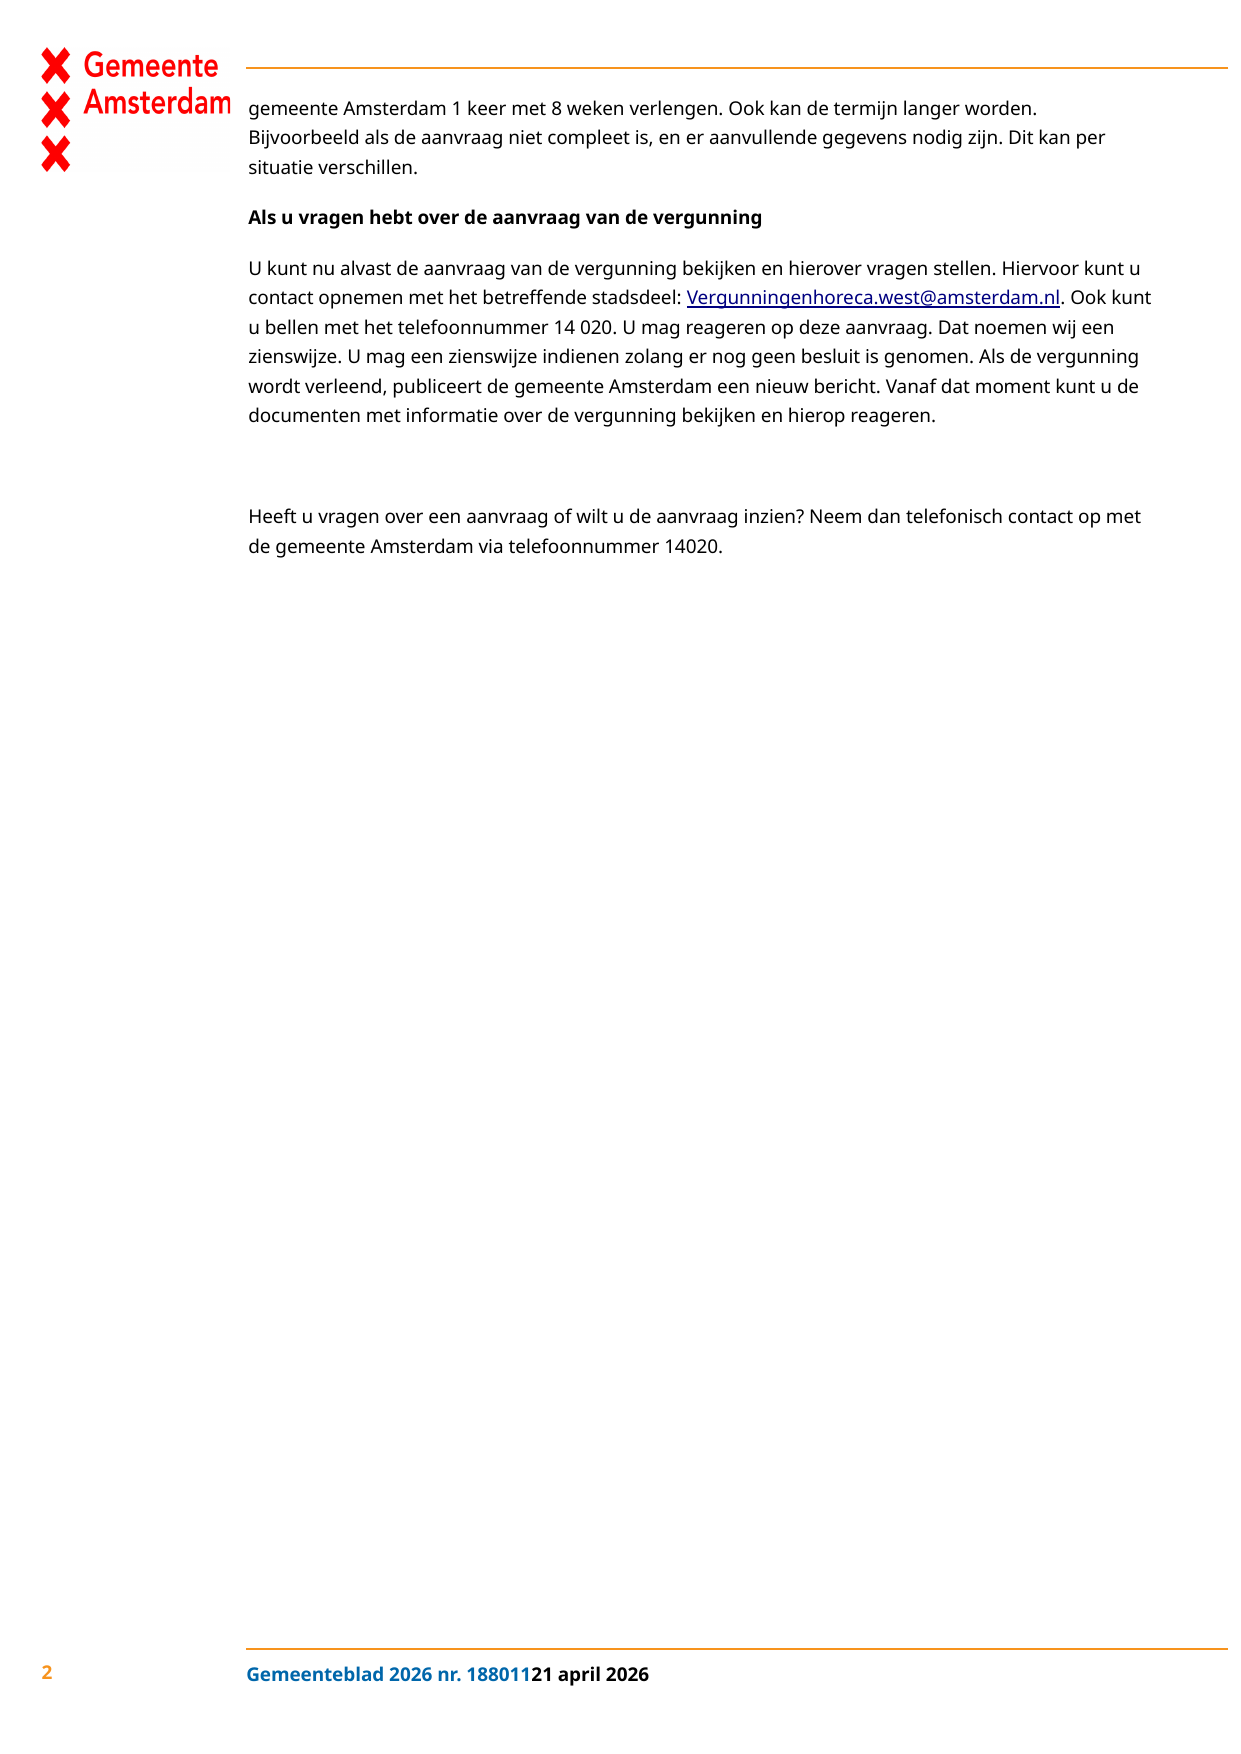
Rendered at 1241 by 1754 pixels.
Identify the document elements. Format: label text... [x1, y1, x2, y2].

picture [41, 47, 231, 172]
text Heeft u vragen over een aanvraag of wilt u de aanvraag inzien? Neem dan telefonisch contact op met de gemeente Amsterdam via telefoonnummer 14020. [248, 503, 1152, 559]
text Als u vragen hebt over de aanvraag van de vergunning [248, 204, 1152, 230]
text gemeente Amsterdam 1 keer met 8 weken verlengen. Ook kan de termijn langer worden. Bijvoorbeeld als de aanvraag niet compleet is, en er aanvullende gegevens nodig zijn. Dit kan per situatie verschillen. [248, 95, 1152, 180]
text U kunt nu alvast de aanvraag van de vergunning bekijken en hierover vragen stellen. Hiervoor kunt u contact opnemen met het betreffende stadsdeel: Vergunningenhoreca.west@amsterdam.nl. Ook kunt u bellen met het telefoonnummer 14 020. U mag reageren op deze aanvraag. Dat noemen wij een zienswijze. U mag een zienswijze indienen zolang er nog geen besluit is genomen. Als de vergunning wordt verleend, publiceert de gemeente Amsterdam een nieuw bericht. Vanaf dat moment kunt u de documenten met informatie over de vergunning bekijken en hierop reageren. [248, 255, 1152, 428]
